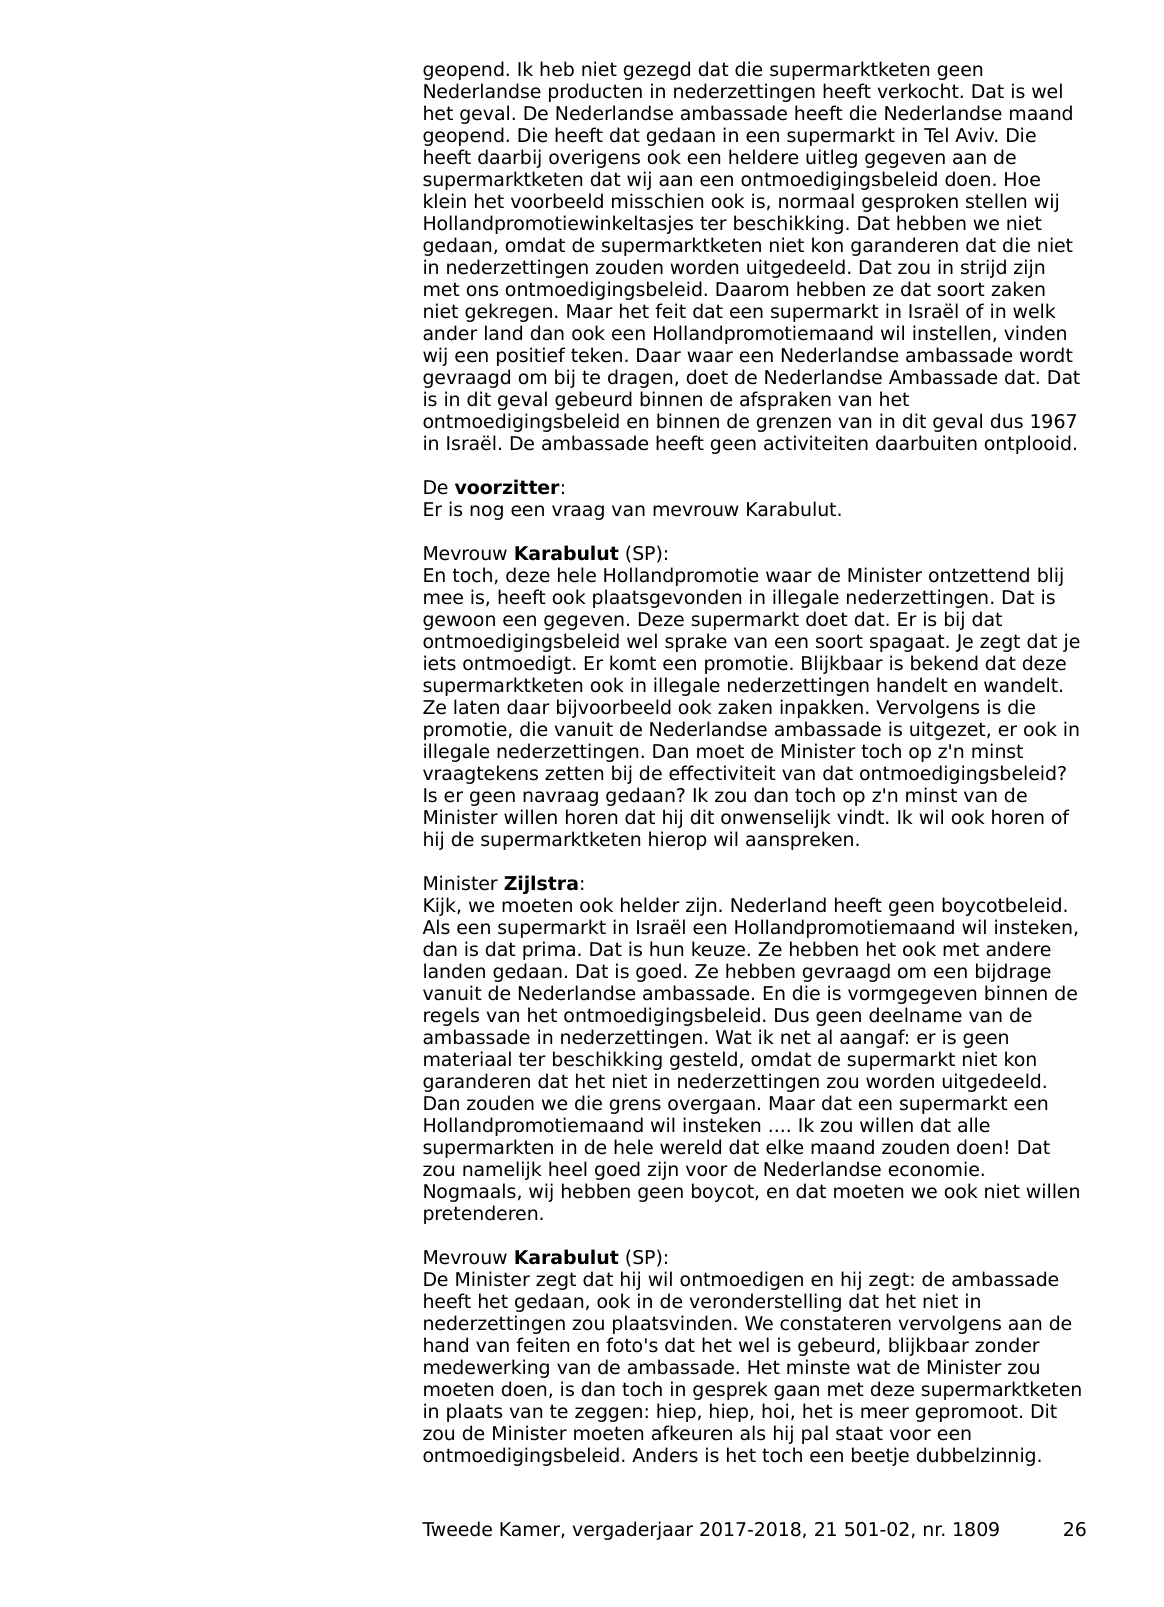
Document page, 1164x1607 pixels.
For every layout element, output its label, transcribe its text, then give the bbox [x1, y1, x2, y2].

text Kijk, we moeten ook helder zijn. Nederland heeft geen boycotbeleid. Als een supermarkt in Israël een Hollandpromotiemaand wil insteken, dan is dat prima. Dat is hun keuze. Ze hebben het ook met andere landen gedaan. Dat is goed. Ze hebben gevraagd om een bijdrage vanuit de Nederlandse ambassade. En die is vormgegeven binnen de regels van het ontmoedigingsbeleid. Dus geen deelname van de ambassade in nederzettingen. Wat ik net al aangaf: er is geen materiaal ter beschikking gesteld, omdat de supermarkt niet kon garanderen dat het niet in nederzettingen zou worden uitgedeeld. Dan zouden we die grens overgaan. Maar dat een supermarkt een Hollandpromotiemaand wil insteken .... Ik zou willen dat alle supermarkten in de hele wereld dat elke maand zouden doen! Dat zou namelijk heel goed zijn voor de Nederlandse economie. Nogmaals, wij hebben geen boycot, en dat moeten we ook niet willen pretenderen. [422, 895, 1087, 1224]
text De Minister zegt dat hij wil ontmoedigen en hij zegt: de ambassade heeft het gedaan, ook in de veronderstelling dat het niet in nederzettingen zou plaatsvinden. We constateren vervolgens aan de hand van feiten en foto's dat het wel is gebeurd, blijkbaar zonder medewerking van de ambassade. Het minste wat de Minister zou moeten doen, is dan toch in gesprek gaan met deze supermarktketen in plaats van te zeggen: hiep, hiep, hoi, het is meer gepromoot. Dit zou de Minister moeten afkeuren als hij pal staat voor een ontmoedigingsbeleid. Anders is het toch een beetje dubbelzinnig. [422, 1269, 1087, 1467]
text geopend. Ik heb niet gezegd dat die supermarktketen geen Nederlandse producten in nederzettingen heeft verkocht. Dat is wel het geval. De Nederlandse ambassade heeft die Nederlandse maand geopend. Die heeft dat gedaan in een supermarkt in Tel Aviv. Die heeft daarbij overigens ook een heldere uitleg gegeven aan de supermarktketen dat wij aan een ontmoedigingsbeleid doen. Hoe klein het voorbeeld misschien ook is, normaal gesproken stellen wij Hollandpromotiewinkeltasjes ter beschikking. Dat hebben we niet gedaan, omdat de supermarktketen niet kon garanderen dat die niet in nederzettingen zouden worden uitgedeeld. Dat zou in strijd zijn met ons ontmoedigingsbeleid. Daarom hebben ze dat soort zaken niet gekregen. Maar het feit dat een supermarkt in Israël of in welk ander land dan ook een Hollandpromotiemaand wil instellen, vinden wij een positief teken. Daar waar een Nederlandse ambassade wordt gevraagd om bij te dragen, doet de Nederlandse Ambassade dat. Dat is in dit geval gebeurd binnen de afspraken van het ontmoedigingsbeleid en binnen de grenzen van in dit geval dus 1967 in Israël. De ambassade heeft geen activiteiten daarbuiten ontplooid. [422, 59, 1087, 455]
text Minister Zijlstra: [422, 873, 1087, 895]
text De voorzitter: [422, 477, 1087, 499]
text Er is nog een vraag van mevrouw Karabulut. [422, 499, 1087, 521]
text Mevrouw Karabulut (SP): [422, 543, 1087, 565]
text En toch, deze hele Hollandpromotie waar de Minister ontzettend blij mee is, heeft ook plaatsgevonden in illegale nederzettingen. Dat is gewoon een gegeven. Deze supermarkt doet dat. Er is bij dat ontmoedigingsbeleid wel sprake van een soort spagaat. Je zegt dat je iets ontmoedigt. Er komt een promotie. Blijkbaar is bekend dat deze supermarktketen ook in illegale nederzettingen handelt en wandelt. Ze laten daar bijvoorbeeld ook zaken inpakken. Vervolgens is die promotie, die vanuit de Nederlandse ambassade is uitgezet, er ook in illegale nederzettingen. Dan moet de Minister toch op z'n minst vraagtekens zetten bij de effectiviteit van dat ontmoedigingsbeleid? Is er geen navraag gedaan? Ik zou dan toch op z'n minst van de Minister willen horen dat hij dit onwenselijk vindt. Ik wil ook horen of hij de supermarktketen hierop wil aanspreken. [422, 565, 1087, 851]
text Mevrouw Karabulut (SP): [422, 1247, 1087, 1269]
